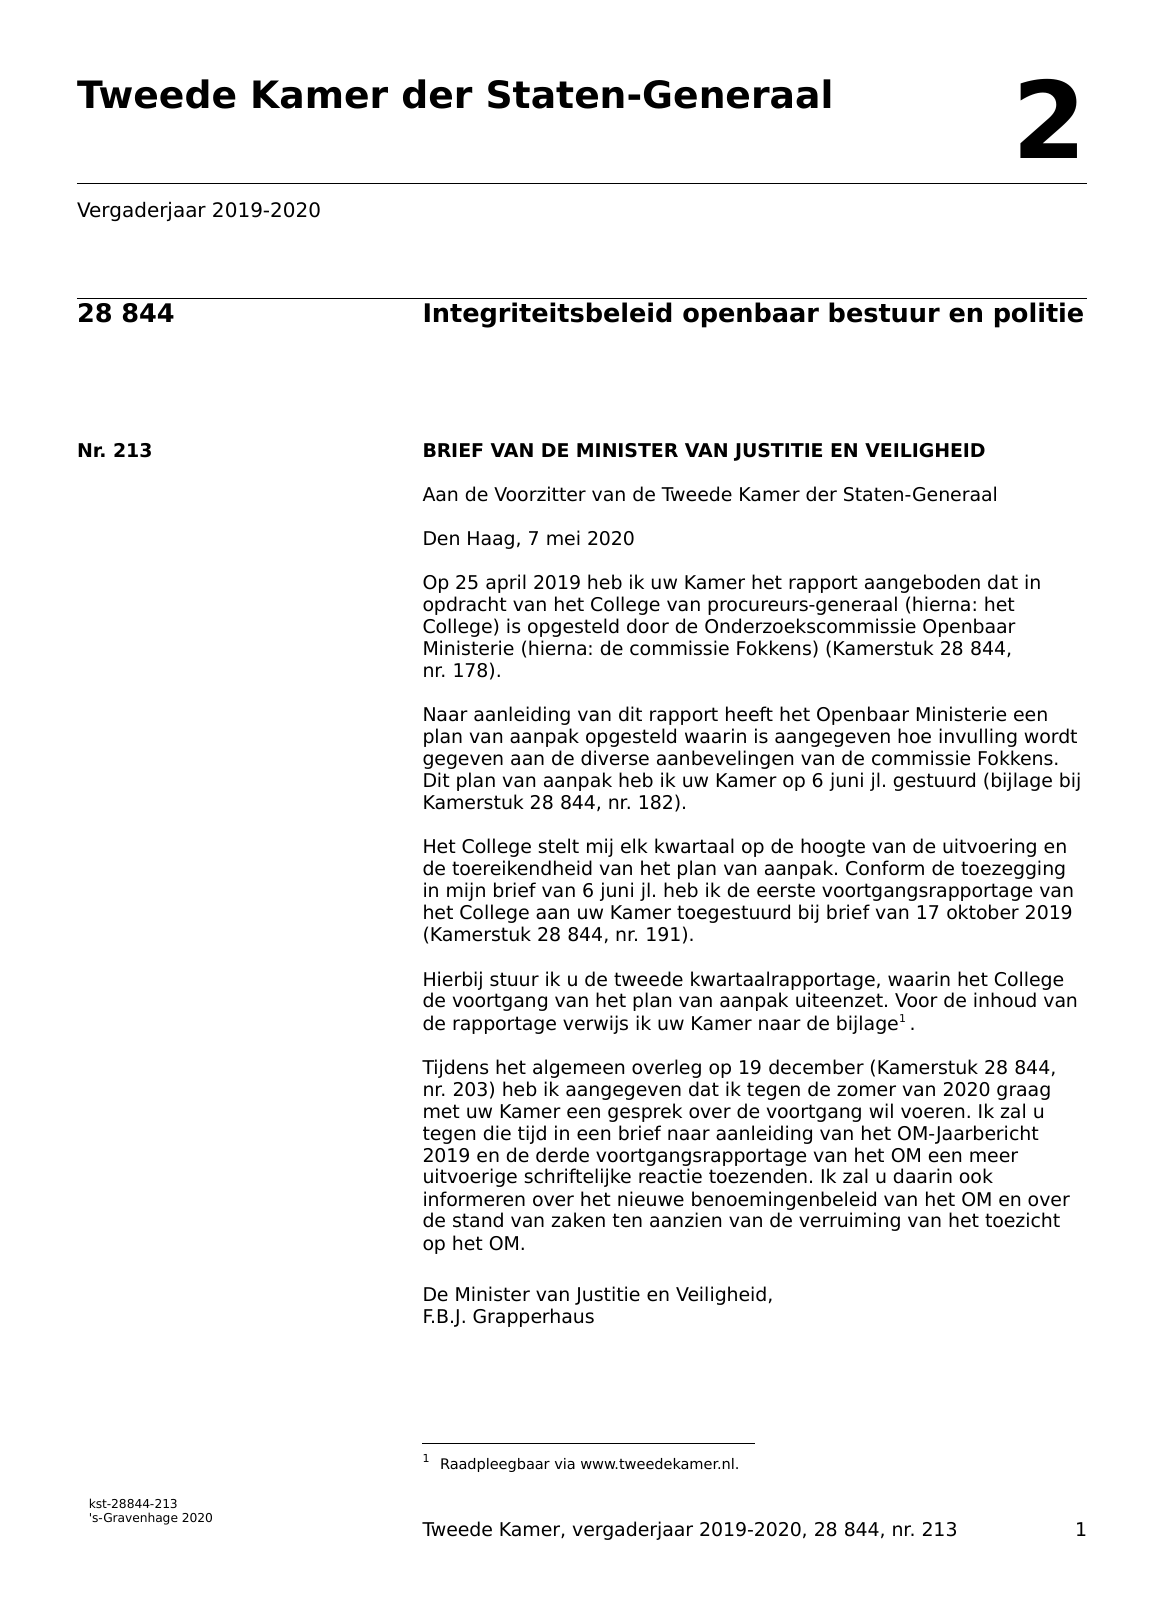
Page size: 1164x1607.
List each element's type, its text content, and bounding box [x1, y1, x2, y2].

text Op 25 april 2019 heb ik uw Kamer het rapport aangeboden dat in opdracht van het College van procureurs-generaal (hierna: het College) is opgesteld door de Onderzoekscommissie Openbaar Ministerie (hierna: de commissie Fokkens) (Kamerstuk 28 844, nr. 178). [422, 572, 1087, 682]
text De Minister van Justitie en Veiligheid, F.B.J. Grapperhaus [422, 1284, 1087, 1328]
text Raadpleegbaar via www.tweedekamer.nl. [422, 1452, 1087, 1474]
text Tijdens het algemeen overleg op 19 december (Kamerstuk 28 844, nr. 203) heb ik aangegeven dat ik tegen de zomer van 2020 graag met uw Kamer een gesprek over de voortgang wil voeren. Ik zal u tegen die tijd in een brief naar aanleiding van het OM-Jaarbericht 2019 en de derde voortgangsrapportage van het OM een meer uitvoerige schriftelijke reactie toezenden. Ik zal u daarin ook informeren over het nieuwe benoemingenbeleid van het OM en over de stand van zaken ten aanzien van de verruiming van het toezicht op het OM. [422, 1057, 1087, 1254]
text Aan de Voorzitter van de Tweede Kamer der Staten-Generaal [422, 484, 1087, 506]
table_header 2 [886, 59, 1087, 183]
text Den Haag, 7 mei 2020 [422, 528, 1087, 550]
text Naar aanleiding van dit rapport heeft het Openbaar Ministerie een plan van aanpak opgesteld waarin is aangegeven hoe invulling wordt gegeven aan de diverse aanbevelingen van de commissie Fokkens. Dit plan van aanpak heb ik uw Kamer op 6 juni jl. gestuurd (bijlage bij Kamerstuk 28 844, nr. 182). [422, 704, 1087, 814]
table_header Tweede Kamer der Staten-Generaal [77, 59, 886, 183]
text kst-28844-213 [88, 1497, 323, 1511]
subtitle Nr. 213 BRIEF VAN DE MINISTER VAN JUSTITIE EN VEILIGHEID [77, 440, 1087, 462]
subtitle 28 844 Integriteitsbeleid openbaar bestuur en politie [77, 299, 1087, 329]
table_cell Vergaderjaar 2019-2020 [77, 184, 1087, 298]
text 's-Gravenhage 2020 [88, 1511, 323, 1525]
text Hierbij stuur ik u de tweede kwartaalrapportage, waarin het College de voortgang van het plan van aanpak uiteenzet. Voor de inhoud van de rapportage verwijs ik uw Kamer naar de bijlage. [422, 968, 1087, 1034]
text Het College stelt mij elk kwartaal op de hoogte van de uitvoering en de toereikendheid van het plan van aanpak. Conform de toezegging in mijn brief van 6 juni jl. heb ik de eerste voortgangsrapportage van het College aan uw Kamer toegestuurd bij brief van 17 oktober 2019 (Kamerstuk 28 844, nr. 191). [422, 836, 1087, 946]
